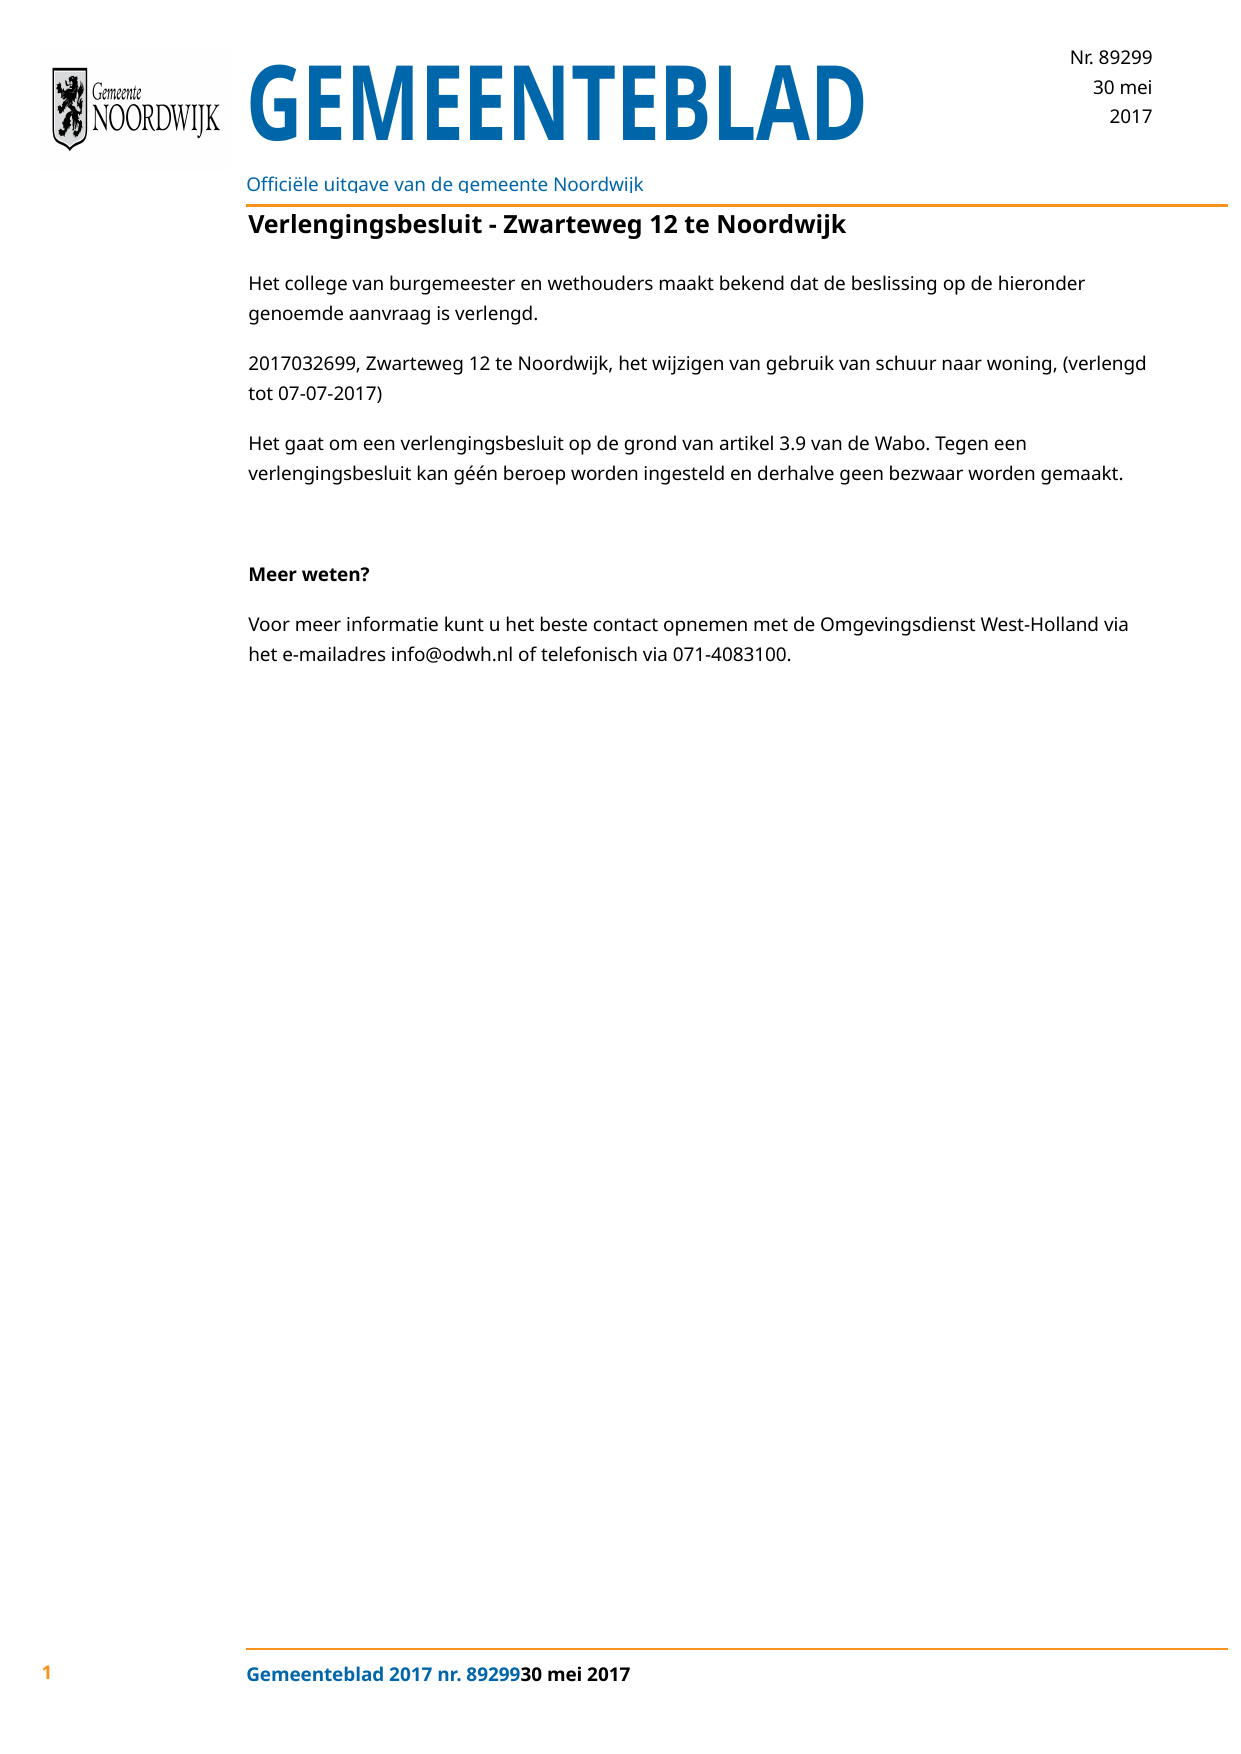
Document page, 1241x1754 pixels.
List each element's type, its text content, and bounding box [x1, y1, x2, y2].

text Voor meer informatie kunt u het beste contact opnemen met de Omgevingsdienst West-Holland via het e-mailadres info@odwh.nl of telefonisch via 071-4083100. [248, 611, 1152, 666]
text Meer weten? [248, 561, 1152, 586]
text 2017032699, Zwarteweg 12 te Noordwijk, het wijzigen van gebruik van schuur naar woning, (verlengd tot 07-07-2017) [248, 350, 1152, 406]
text Verlengingsbesluit - Zwarteweg 12 te Noordwijk [248, 207, 1152, 241]
text Het college van burgemeester en wethouders maakt bekend dat de beslissing op de hieronder genoemde aanvraag is verlengd. [248, 270, 1152, 326]
text Het gaat om een verlengingsbesluit op de grond van artikel 3.9 van de Wabo. Tegen een verlengingsbesluit kan géén beroep worden ingesteld en derhalve geen bezwaar worden gemaakt. [248, 430, 1152, 486]
picture [41, 47, 231, 172]
